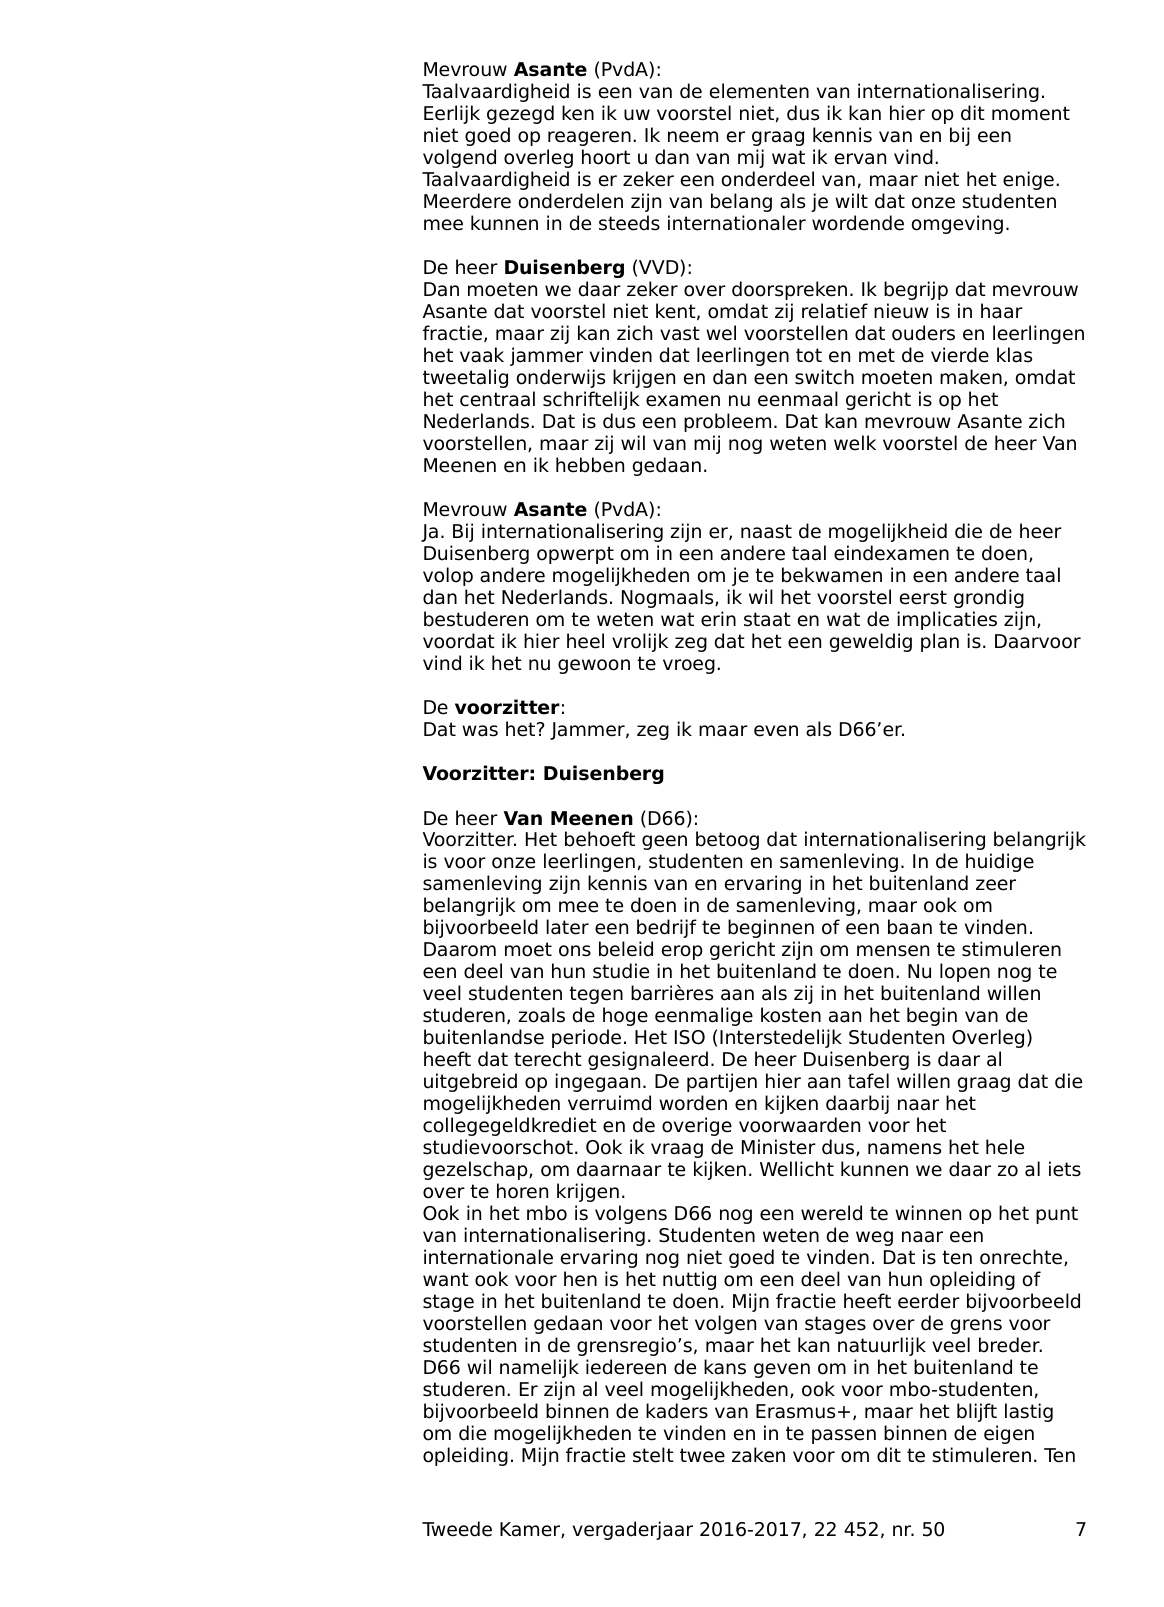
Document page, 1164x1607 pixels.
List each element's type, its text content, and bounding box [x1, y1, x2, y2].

text Ja. Bij internationalisering zijn er, naast de mogelijkheid die de heer Duisenberg opwerpt om in een andere taal eindexamen te doen, volop andere mogelijkheden om je te bekwamen in een andere taal dan het Nederlands. Nogmaals, ik wil het voorstel eerst grondig bestuderen om te weten wat erin staat en wat de implicaties zijn, voordat ik hier heel vrolijk zeg dat het een geweldig plan is. Daarvoor vind ik het nu gewoon te vroeg. [422, 521, 1087, 675]
text Ook in het mbo is volgens D66 nog een wereld te winnen op het punt van internationalisering. Studenten weten de weg naar een internationale ervaring nog niet goed te vinden. Dat is ten onrechte, want ook voor hen is het nuttig om een deel van hun opleiding of stage in het buitenland te doen. Mijn fractie heeft eerder bijvoorbeeld voorstellen gedaan voor het volgen van stages over de grens voor studenten in de grensregio’s, maar het kan natuurlijk veel breder. D66 wil namelijk iedereen de kans geven om in het buitenland te studeren. Er zijn al veel mogelijkheden, ook voor mbo-studenten, bijvoorbeeld binnen de kaders van Erasmus+, maar het blijft lastig om die mogelijkheden te vinden en in te passen binnen de eigen opleiding. Mijn fractie stelt twee zaken voor om dit te stimuleren. Ten [422, 1203, 1087, 1467]
subtitle Voorzitter: Duisenberg [422, 763, 1087, 785]
text Dan moeten we daar zeker over doorspreken. Ik begrijp dat mevrouw Asante dat voorstel niet kent, omdat zij relatief nieuw is in haar fractie, maar zij kan zich vast wel voorstellen dat ouders en leerlingen het vaak jammer vinden dat leerlingen tot en met de vierde klas tweetalig onderwijs krijgen en dan een switch moeten maken, omdat het centraal schriftelijk examen nu eenmaal gericht is op het Nederlands. Dat is dus een probleem. Dat kan mevrouw Asante zich voorstellen, maar zij wil van mij nog weten welk voorstel de heer Van Meenen en ik hebben gedaan. [422, 279, 1087, 477]
text Dat was het? Jammer, zeg ik maar even als D66’er. [422, 719, 1087, 741]
text De heer Duisenberg (VVD): [422, 257, 1087, 279]
text Voorzitter. Het behoeft geen betoog dat internationalisering belangrijk is voor onze leerlingen, studenten en samenleving. In de huidige samenleving zijn kennis van en ervaring in het buitenland zeer belangrijk om mee te doen in de samenleving, maar ook om bijvoorbeeld later een bedrijf te beginnen of een baan te vinden. Daarom moet ons beleid erop gericht zijn om mensen te stimuleren een deel van hun studie in het buitenland te doen. Nu lopen nog te veel studenten tegen barrières aan als zij in het buitenland willen studeren, zoals de hoge eenmalige kosten aan het begin van de buitenlandse periode. Het ISO (Interstedelijk Studenten Overleg) heeft dat terecht gesignaleerd. De heer Duisenberg is daar al uitgebreid op ingegaan. De partijen hier aan tafel willen graag dat die mogelijkheden verruimd worden en kijken daarbij naar het collegegeldkrediet en de overige voorwaarden voor het studievoorschot. Ook ik vraag de Minister dus, namens het hele gezelschap, om daarnaar te kijken. Wellicht kunnen we daar zo al iets over te horen krijgen. [422, 829, 1087, 1203]
text Mevrouw Asante (PvdA): [422, 59, 1087, 81]
text Taalvaardigheid is een van de elementen van internationalisering. Eerlijk gezegd ken ik uw voorstel niet, dus ik kan hier op dit moment niet goed op reageren. Ik neem er graag kennis van en bij een volgend overleg hoort u dan van mij wat ik ervan vind. Taalvaardigheid is er zeker een onderdeel van, maar niet het enige. Meerdere onderdelen zijn van belang als je wilt dat onze studenten mee kunnen in de steeds internationaler wordende omgeving. [422, 81, 1087, 235]
text De voorzitter: [422, 697, 1087, 719]
text De heer Van Meenen (D66): [422, 807, 1087, 829]
text Mevrouw Asante (PvdA): [422, 499, 1087, 521]
